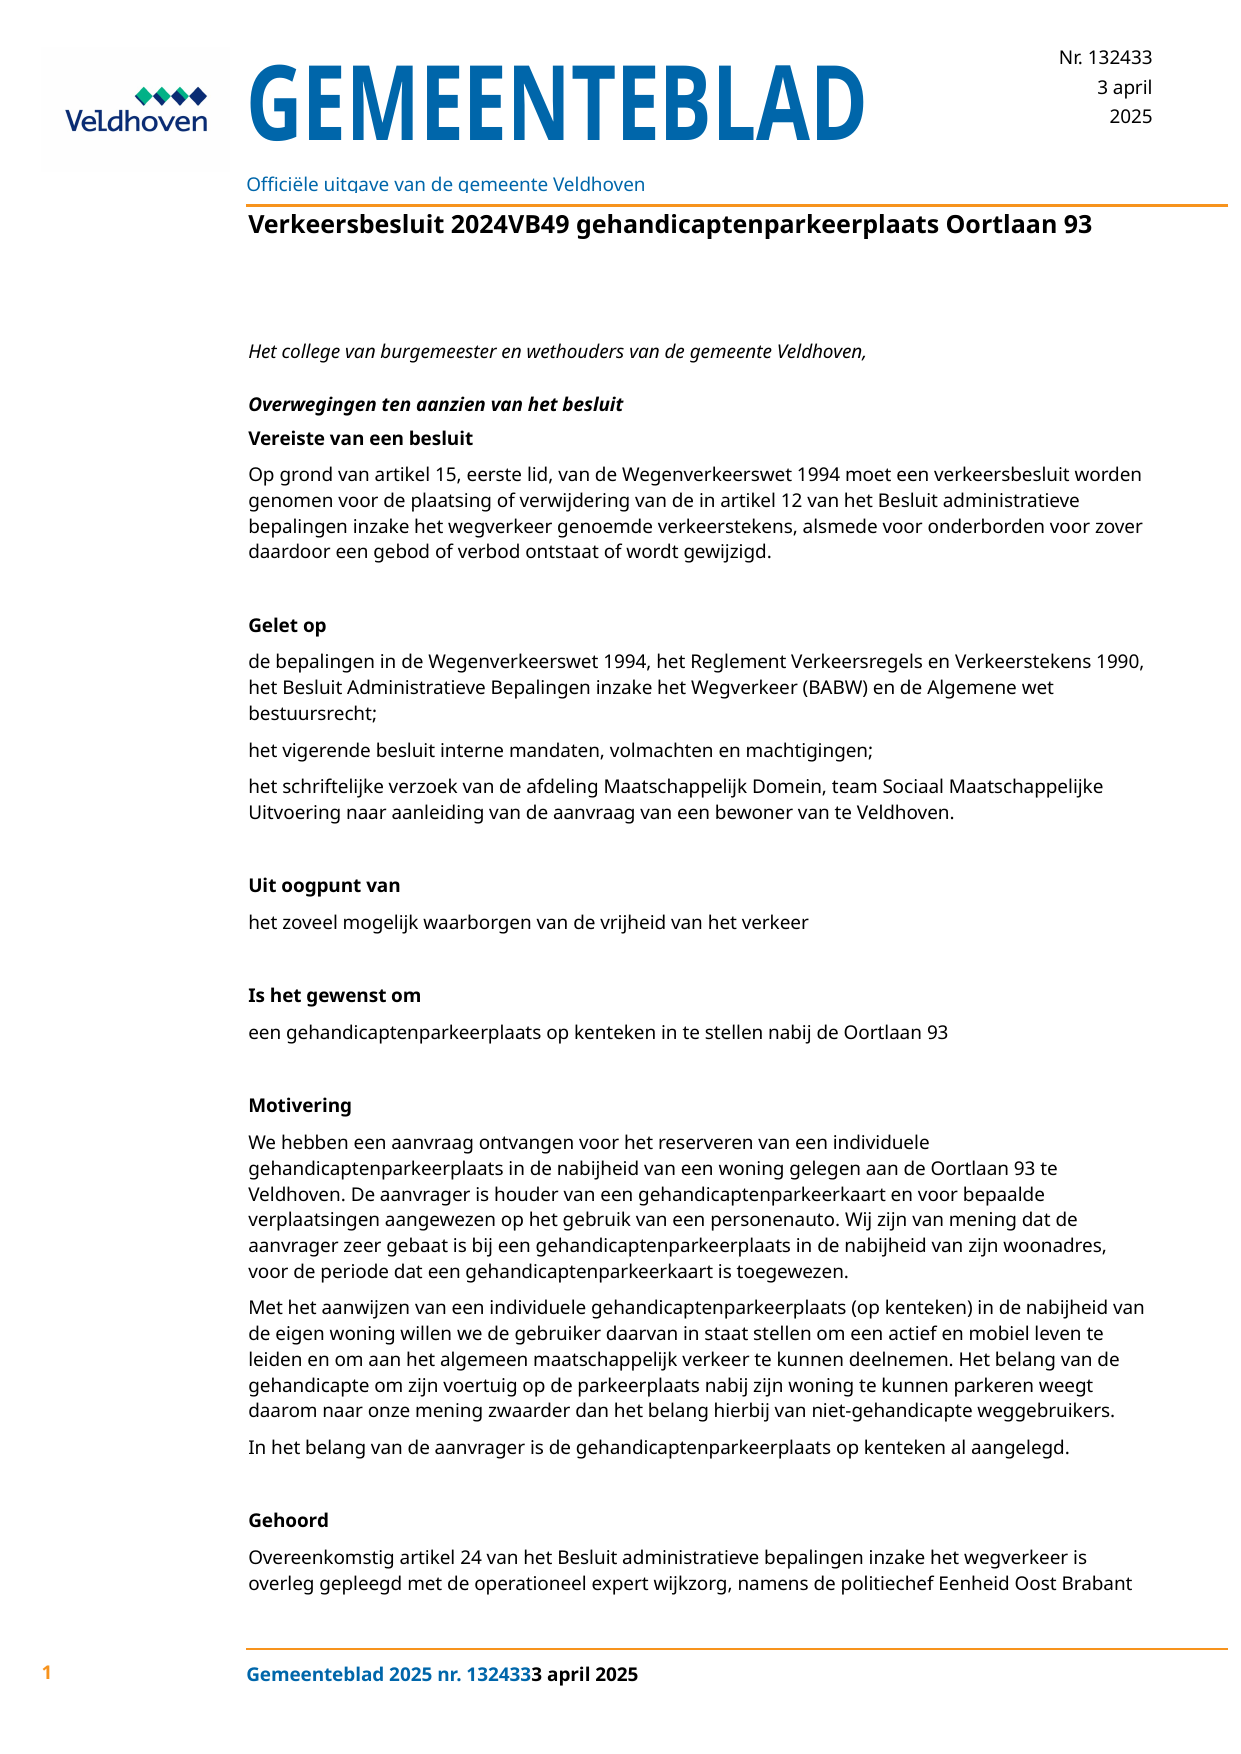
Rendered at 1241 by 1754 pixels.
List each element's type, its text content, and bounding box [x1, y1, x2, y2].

text Op grond van artikel 15, eerste lid, van de Wegenverkeerswet 1994 moet een verkeersbesluit worden genomen voor de plaatsing of verwijdering van de in artikel 12 van het Besluit administratieve bepalingen inzake het wegverkeer genoemde verkeerstekens, alsmede voor onderborden voor zover daardoor een gebod of verbod ontstaat of wordt gewijzigd. [248, 462, 1152, 564]
text het vigerende besluit interne mandaten, volmachten en machtigingen; [248, 737, 1152, 763]
text Is het gewenst om [248, 983, 1152, 1008]
text Het college van burgemeester en wethouders van de gemeente Veldhoven, [248, 338, 1152, 364]
text We hebben een aanvraag ontvangen voor het reserveren van een individuele gehandicaptenparkeerplaats in de nabijheid van een woning gelegen aan de Oortlaan 93 te Veldhoven. De aanvrager is houder van een gehandicaptenparkeerkaart en voor bepaalde verplaatsingen aangewezen op het gebruik van een personenauto. Wij zijn van mening dat de aanvrager zeer gebaat is bij een gehandicaptenparkeerplaats in de nabijheid van zijn woonadres, voor de periode dat een gehandicaptenparkeerkaart is toegewezen. [248, 1129, 1152, 1284]
text In het belang van de aanvrager is de gehandicaptenparkeerplaats op kenteken al aangelegd. [248, 1434, 1152, 1460]
text Gehoord [248, 1507, 1152, 1533]
text het schriftelijke verzoek van de afdeling Maatschappelijk Domein, team Sociaal Maatschappelijke Uitvoering naar aanleiding van de aanvraag van een bewoner van te Veldhoven. [248, 773, 1152, 825]
text Gelet op [248, 612, 1152, 638]
text Verkeersbesluit 2024VB49 gehandicaptenparkeerplaats Oortlaan 93 [248, 207, 1152, 241]
picture [41, 47, 231, 172]
text een gehandicaptenparkeerplaats op kenteken in te stellen nabij de Oortlaan 93 [248, 1019, 1152, 1045]
text Uit oogpunt van [248, 873, 1152, 898]
text Overeenkomstig artikel 24 van het Besluit administratieve bepalingen inzake het wegverkeer is overleg gepleegd met de operationeel expert wijkzorg, namens de politiechef Eenheid Oost Brabant [248, 1544, 1152, 1596]
text Overwegingen ten aanzien van het besluit [248, 391, 1152, 417]
text het zoveel mogelijk waarborgen van de vrijheid van het verkeer [248, 909, 1152, 935]
text de bepalingen in de Wegenverkeerswet 1994, het Reglement Verkeersregels en Verkeerstekens 1990, het Besluit Administratieve Bepalingen inzake het Wegverkeer (BABW) en de Algemene wet bestuursrecht; [248, 649, 1152, 726]
text Motivering [248, 1093, 1152, 1118]
text Vereiste van een besluit [248, 425, 1152, 451]
text Met het aanwijzen van een individuele gehandicaptenparkeerplaats (op kenteken) in de nabijheid van de eigen woning willen we de gebruiker daarvan in staat stellen om een actief en mobiel leven te leiden en om aan het algemeen maatschappelijk verkeer te kunnen deelnemen. Het belang van de gehandicapte om zijn voertuig op de parkeerplaats nabij zijn woning te kunnen parkeren weegt daarom naar onze mening zwaarder dan het belang hierbij van niet-gehandicapte weggebruikers. [248, 1294, 1152, 1423]
